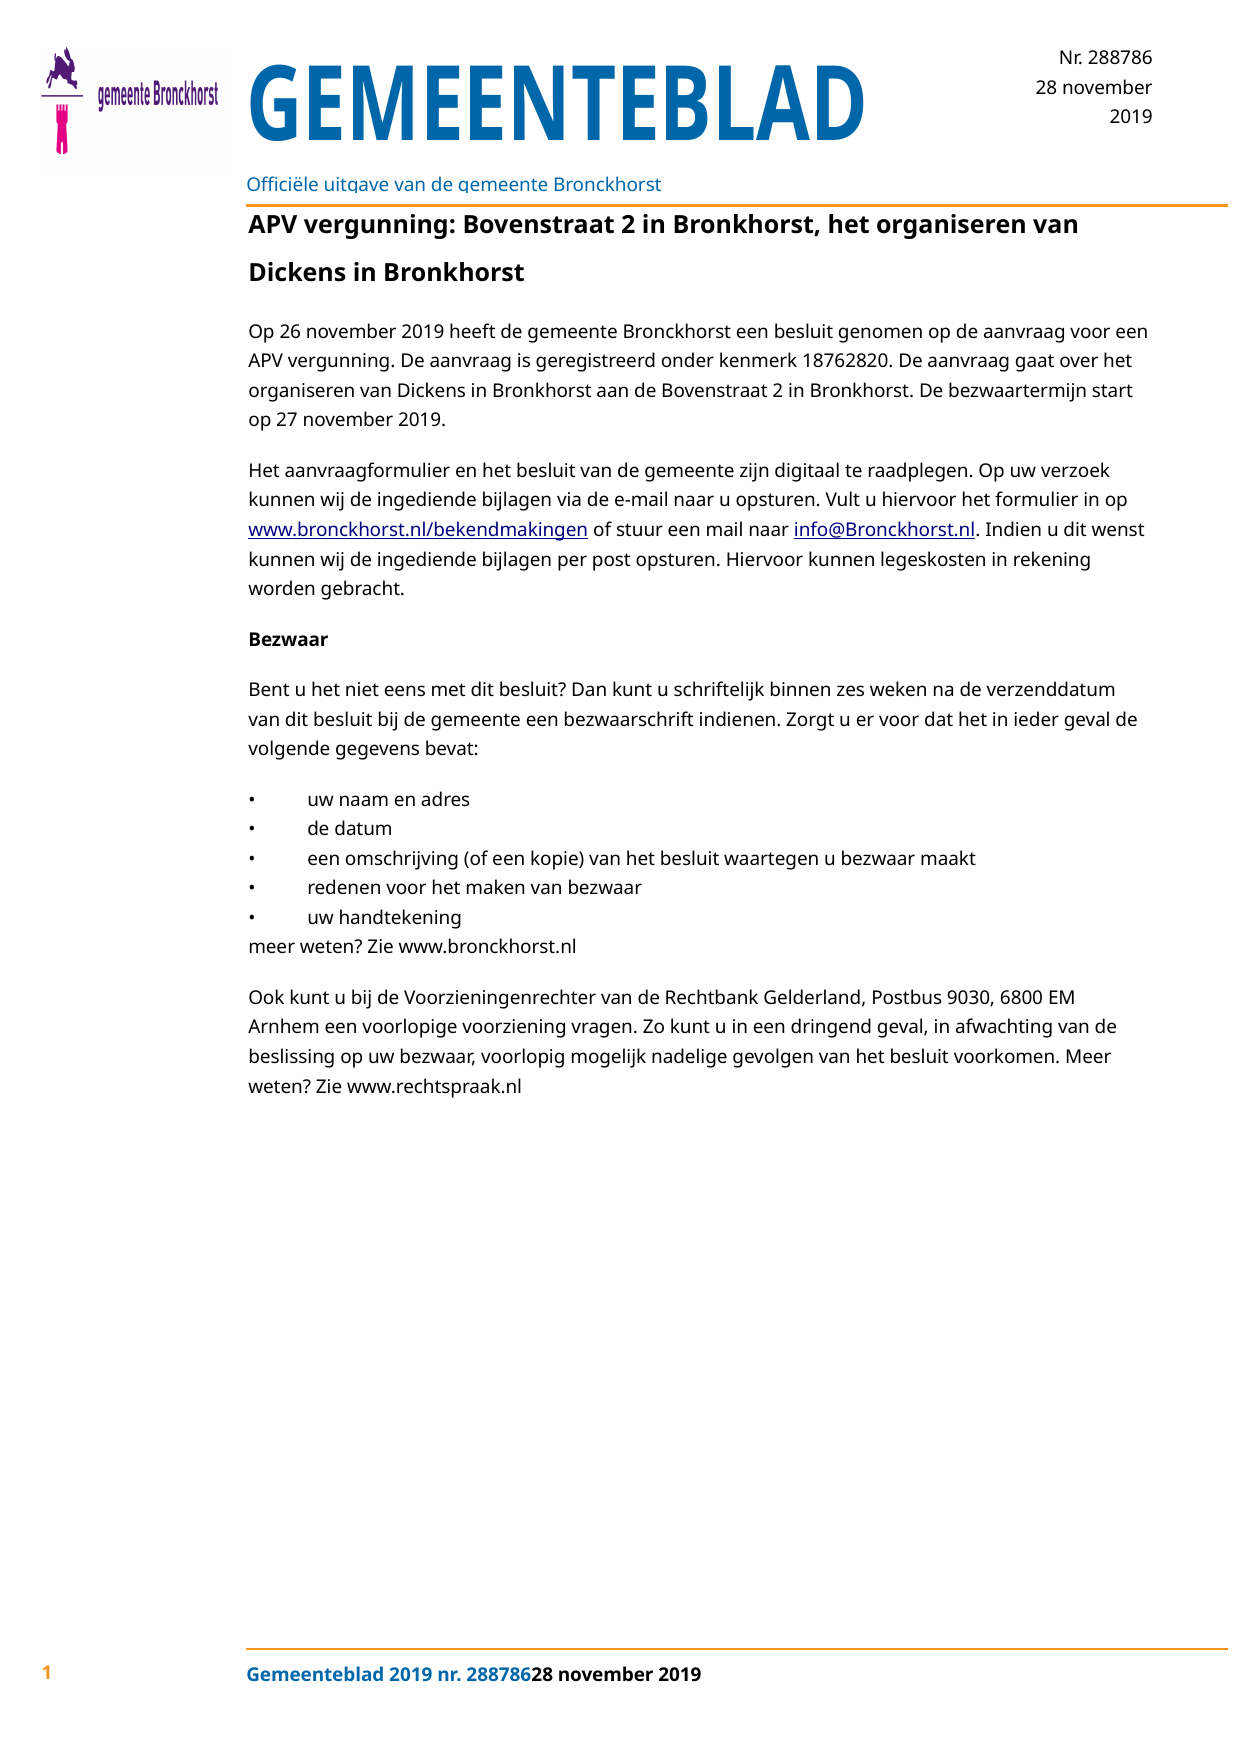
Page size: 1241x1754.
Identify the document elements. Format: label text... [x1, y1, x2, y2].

list de datum [248, 815, 1152, 841]
text Op 26 november 2019 heeft de gemeente Bronckhorst een besluit genomen op de aanvraag voor een APV vergunning. De aanvraag is geregistreerd onder kenmerk 18762820. De aanvraag gaat over het organiseren van Dickens in Bronkhorst aan de Bovenstraat 2 in Bronkhorst. De bezwaartermijn start op 27 november 2019. [248, 318, 1152, 432]
text meer weten? Zie www.bronckhorst.nl [248, 934, 1152, 959]
text Het aanvraagformulier en het besluit van de gemeente zijn digitaal te raadplegen. Op uw verzoek kunnen wij de ingediende bijlagen via de e-mail naar u opsturen. Vult u hiervoor het formulier in op www.bronckhorst.nl/bekendmakingen of stuur een mail naar info@Bronckhorst.nl. Indien u dit wenst kunnen wij de ingediende bijlagen per post opsturen. Hiervoor kunnen legeskosten in rekening worden gebracht. [248, 457, 1152, 601]
text Ook kunt u bij de Voorzieningenrechter van de Rechtbank Gelderland, Postbus 9030, 6800 EM Arnhem een voorlopige voorziening vragen. Zo kunt u in een dringend geval, in afwachting van de beslissing op uw bezwaar, voorlopig mogelijk nadelige gevolgen van het besluit voorkomen. Meer weten? Zie www.rechtspraak.nl [248, 984, 1152, 1099]
text Bent u het niet eens met dit besluit? Dan kunt u schriftelijk binnen zes weken na de verzenddatum van dit besluit bij de gemeente een bezwaarschrift indienen. Zorgt u er voor dat het in ieder geval de volgende gegevens bevat: [248, 676, 1152, 761]
picture [41, 47, 231, 172]
text Bezwaar [248, 626, 1152, 652]
text APV vergunning: Bovenstraat 2 in Bronkhorst, het organiseren van Dickens in Bronkhorst [248, 207, 1152, 288]
list uw naam en adres [248, 786, 1152, 812]
list uw handtekening [248, 904, 1152, 930]
list een omschrijving (of een kopie) van het besluit waartegen u bezwaar maakt [248, 845, 1152, 871]
list redenen voor het maken van bezwaar [248, 874, 1152, 900]
